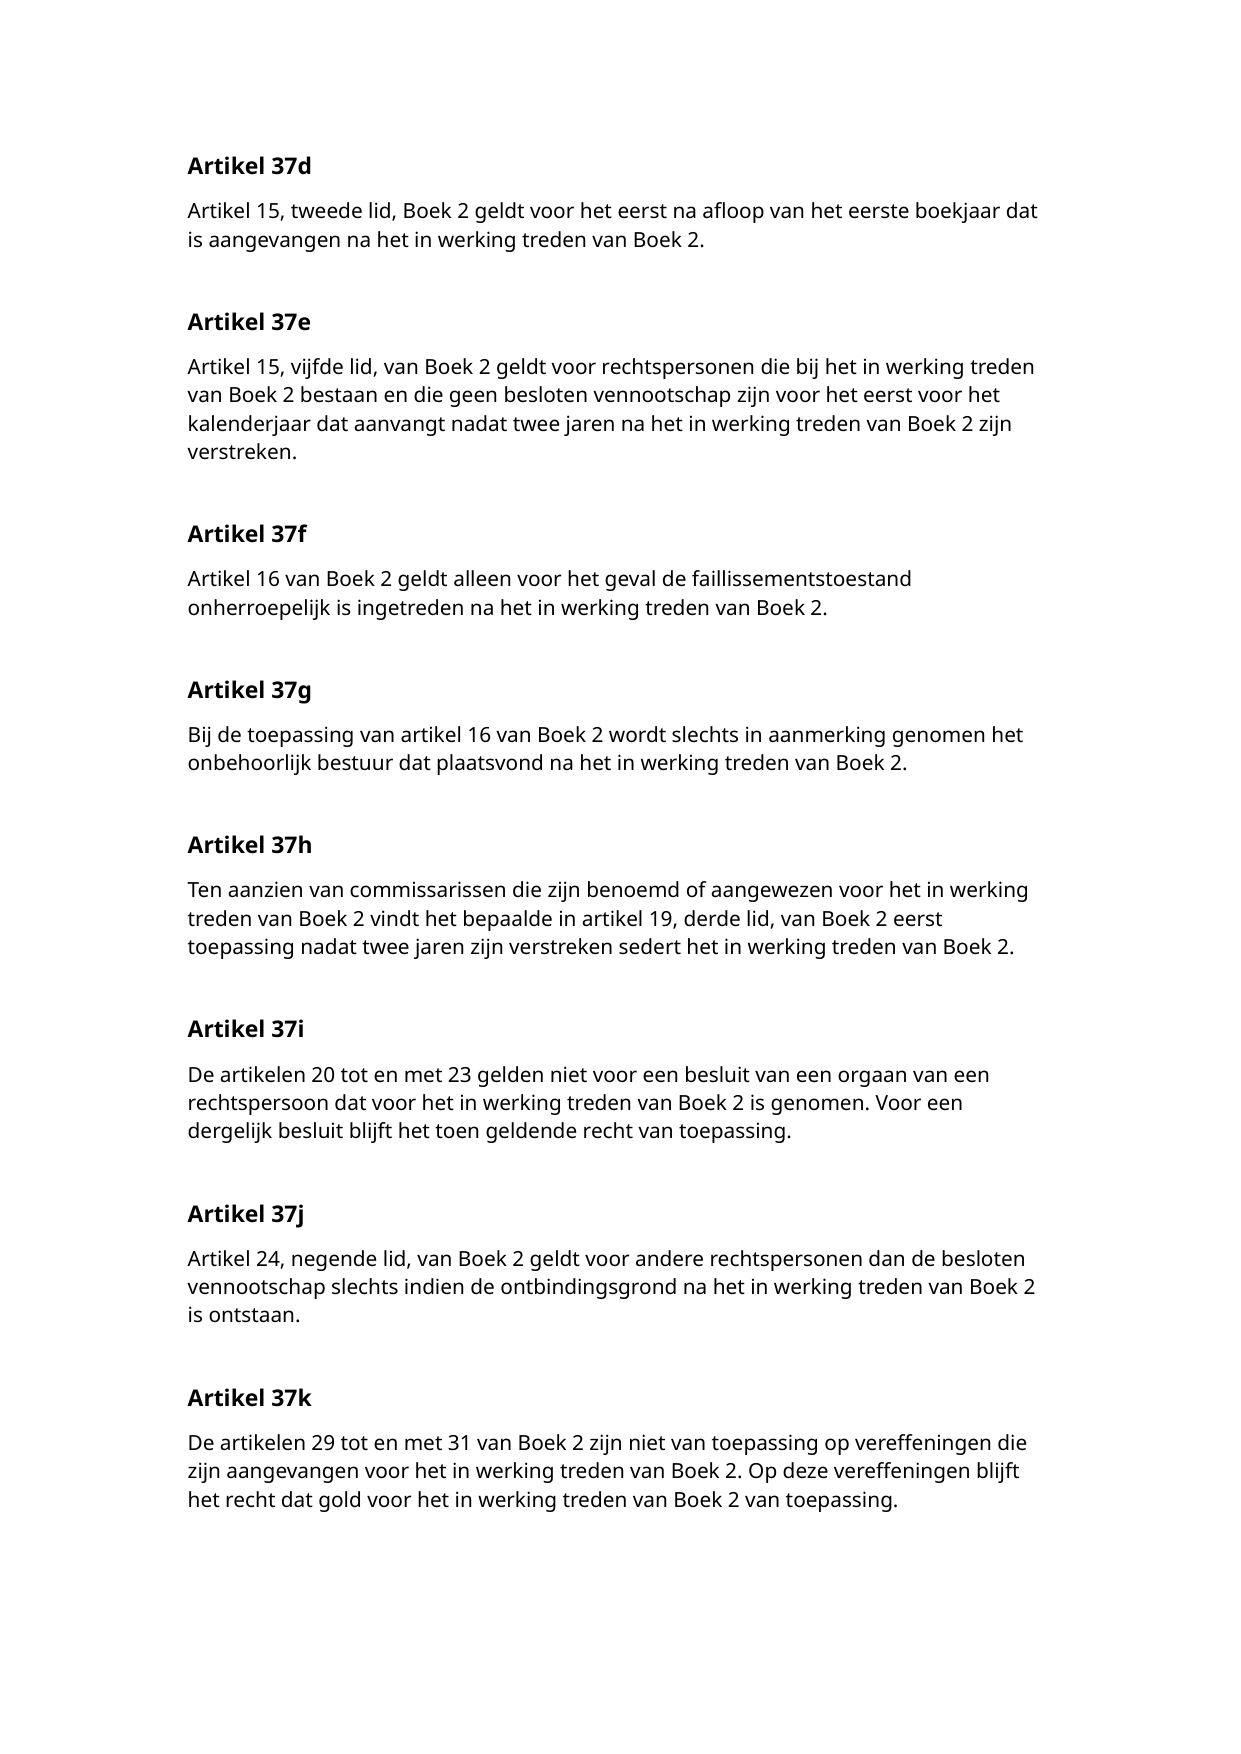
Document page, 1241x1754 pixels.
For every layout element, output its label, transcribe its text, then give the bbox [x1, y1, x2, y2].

subtitle Artikel 37d [187, 150, 1053, 181]
text Artikel 15, tweede lid, Boek 2 geldt voor het eerst na afloop van het eerste boekjaar dat is aangevangen na het in werking treden van Boek 2. [187, 196, 1053, 253]
subtitle Artikel 37j [187, 1197, 1053, 1229]
text Artikel 15, vijfde lid, van Boek 2 geldt voor rechtspersonen die bij het in werking treden van Boek 2 bestaan en die geen besloten vennootschap zijn voor het eerst voor het kalenderjaar dat aanvangt nadat twee jaren na het in werking treden van Boek 2 zijn verstreken. [187, 352, 1053, 466]
subtitle Artikel 37i [187, 1013, 1053, 1045]
text Bij de toepassing van artikel 16 van Boek 2 wordt slechts in aanmerking genomen het onbehoorlijk bestuur dat plaatsvond na het in werking treden van Boek 2. [187, 720, 1053, 777]
text Ten aanzien van commissarissen die zijn benoemd of aangewezen voor het in werking treden van Boek 2 vindt het bepaalde in artikel 19, derde lid, van Boek 2 eerst toepassing nadat twee jaren zijn verstreken sedert het in werking treden van Boek 2. [187, 876, 1053, 961]
text Artikel 24, negende lid, van Boek 2 geldt voor andere rechtspersonen dan de besloten vennootschap slechts indien de ontbindingsgrond na het in werking treden van Boek 2 is ontstaan. [187, 1244, 1053, 1329]
text Artikel 16 van Boek 2 geldt alleen voor het geval de faillissementstoestand onherroepelijk is ingetreden na het in werking treden van Boek 2. [187, 564, 1053, 621]
text De artikelen 20 tot en met 23 gelden niet voor een besluit van een orgaan van een rechtspersoon dat voor het in werking treden van Boek 2 is genomen. Voor een dergelijk besluit blijft het toen geldende recht van toepassing. [187, 1060, 1053, 1145]
subtitle Artikel 37g [187, 674, 1053, 705]
subtitle Artikel 37f [187, 518, 1053, 549]
subtitle Artikel 37k [187, 1382, 1053, 1413]
subtitle Artikel 37h [187, 829, 1053, 861]
text De artikelen 29 tot en met 31 van Boek 2 zijn niet van toepassing op vereffeningen die zijn aangevangen voor het in werking treden van Boek 2. Op deze vereffeningen blijft het recht dat gold voor het in werking treden van Boek 2 van toepassing. [187, 1428, 1053, 1513]
subtitle Artikel 37e [187, 306, 1053, 337]
